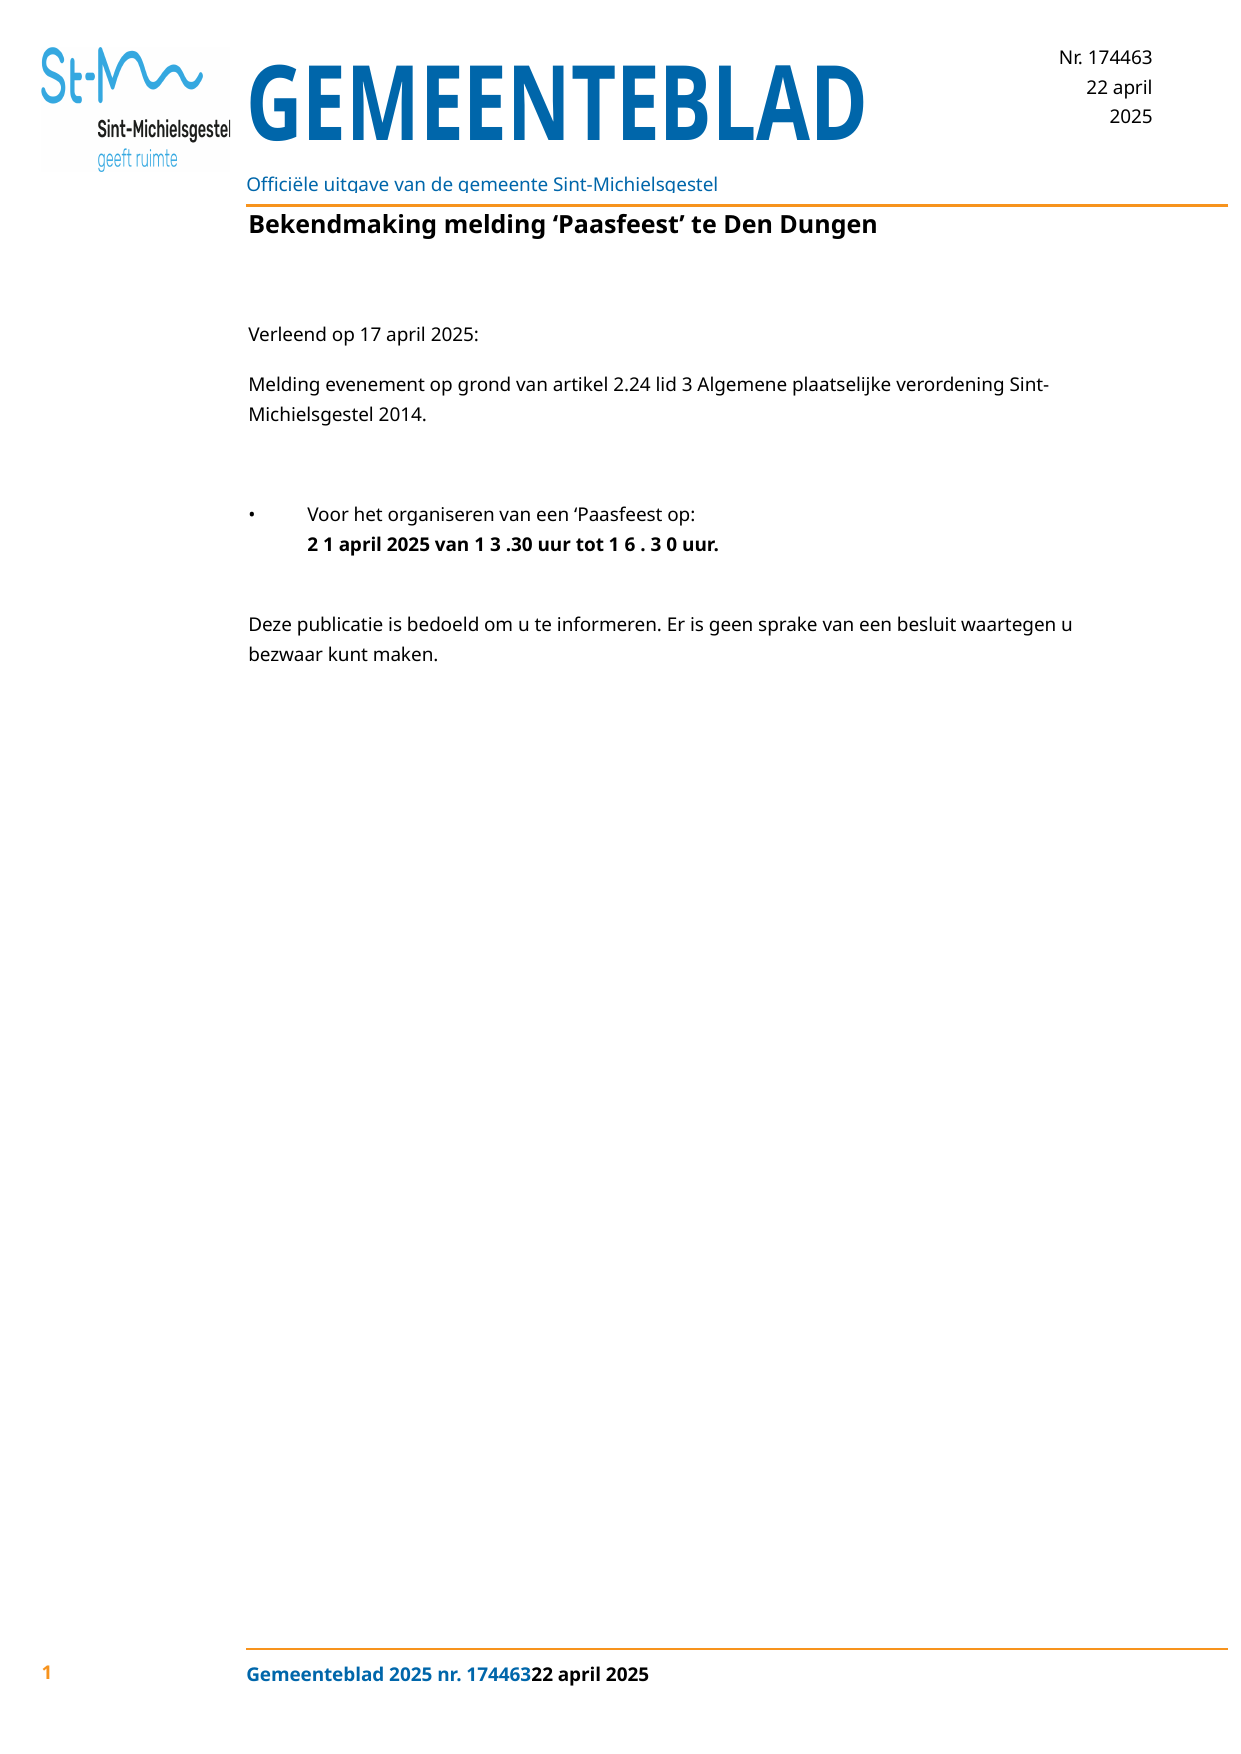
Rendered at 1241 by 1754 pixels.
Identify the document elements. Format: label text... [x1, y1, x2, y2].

text Melding evenement op grond van artikel 2.24 lid 3 Algemene plaatselijke verordening Sint-Michielsgestel 2014. [248, 371, 1152, 426]
list 2 1 april 2025 van 1 3 .30 uur tot 1 6 . 3 0 uur. [248, 531, 1152, 557]
text Bekendmaking melding ‘Paasfeest’ te Den Dungen [248, 207, 1152, 241]
text Deze publicatie is bedoeld om u te informeren. Er is geen sprake van een besluit waartegen u bezwaar kunt maken. [248, 611, 1152, 666]
list Voor het organiseren van een ‘Paasfeest op: [248, 502, 1152, 527]
text Verleend op 17 april 2025: [248, 321, 1152, 346]
picture [41, 47, 231, 172]
